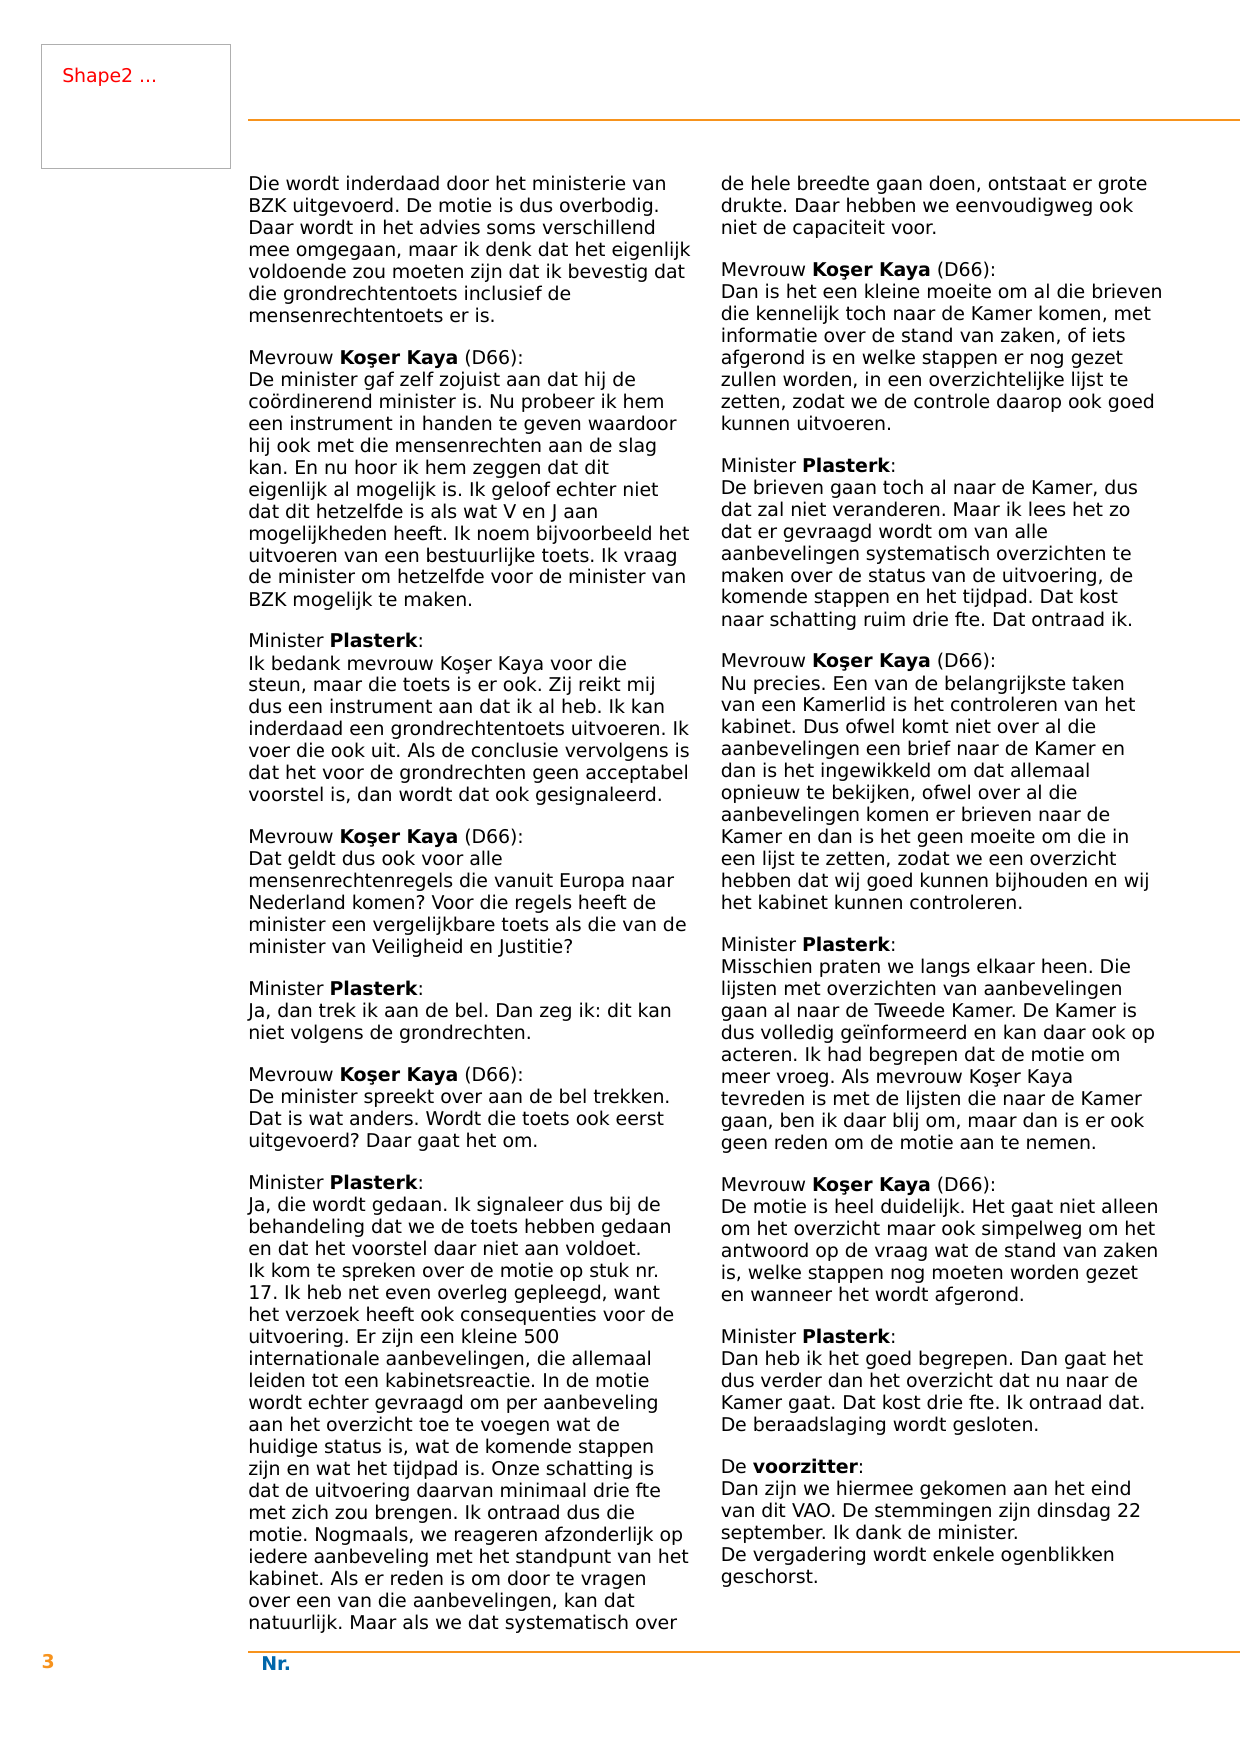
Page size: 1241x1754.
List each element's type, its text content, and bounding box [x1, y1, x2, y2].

text Mevrouw Koşer Kaya (D66): [721, 1174, 1163, 1196]
text Mevrouw Koşer Kaya (D66): [248, 1064, 691, 1086]
text Ik kom te spreken over de motie op stuk nr. 17. Ik heb net even overleg gepleegd, want het verzoek heeft ook consequenties voor de uitvoering. Er zijn een kleine 500 internationale aanbevelingen, die allemaal leiden tot een kabinetsreactie. In de motie wordt echter gevraagd om per aanbeveling aan het overzicht toe te voegen wat de huidige status is, wat de komende stappen zijn en wat het tijdpad is. Onze schatting is dat de uitvoering daarvan minimaal drie fte met zich zou brengen. Ik ontraad dus die motie. Nogmaals, we reageren afzonderlijk op iedere aanbeveling met het standpunt van het kabinet. Als er reden is om door te vragen over een van die aanbevelingen, kan dat natuurlijk. Maar als we dat systematisch over [248, 1260, 691, 1633]
text Mevrouw Koşer Kaya (D66): [248, 347, 691, 369]
text De beraadslaging wordt gesloten. [721, 1414, 1163, 1436]
text Dan is het een kleine moeite om al die brieven die kennelijk toch naar de Kamer komen, met informatie over de stand van zaken, of iets afgerond is en welke stappen er nog gezet zullen worden, in een overzichtelijke lijst te zetten, zodat we de controle daarop ook goed kunnen uitvoeren. [721, 281, 1163, 434]
text De minister spreekt over aan de bel trekken. Dat is wat anders. Wordt die toets ook eerst uitgevoerd? Daar gaat het om. [248, 1086, 691, 1152]
text Ik bedank mevrouw Koşer Kaya voor die steun, maar die toets is er ook. Zij reikt mij dus een instrument aan dat ik al heb. Ik kan inderdaad een grondrechtentoets uitvoeren. Ik voer die ook uit. Als de conclusie vervolgens is dat het voor de grondrechten geen acceptabel voorstel is, dan wordt dat ook gesignaleerd. [248, 652, 691, 806]
text De voorzitter: [721, 1456, 1163, 1478]
text Mevrouw Koşer Kaya (D66): [721, 650, 1163, 672]
text Minister Plasterk: [721, 1326, 1163, 1348]
text Minister Plasterk: [248, 630, 691, 652]
text Mevrouw Koşer Kaya (D66): [248, 826, 691, 848]
text De vergadering wordt enkele ogenblikken geschorst. [721, 1544, 1163, 1588]
text Dan heb ik het goed begrepen. Dan gaat het dus verder dan het overzicht dat nu naar de Kamer gaat. Dat kost drie fte. Ik ontraad dat. [721, 1348, 1163, 1414]
text Die wordt inderdaad door het ministerie van BZK uitgevoerd. De motie is dus overbodig. Daar wordt in het advies soms verschillend mee omgegaan, maar ik denk dat het eigenlijk voldoende zou moeten zijn dat ik bevestig dat die grondrechtentoets inclusief de mensenrechtentoets er is. [248, 173, 691, 327]
text Minister Plasterk: [721, 454, 1163, 477]
text Nu precies. Een van de belangrijkste taken van een Kamerlid is het controleren van het kabinet. Dus ofwel komt niet over al die aanbevelingen een brief naar de Kamer en dan is het ingewikkeld om dat allemaal opnieuw te bekijken, ofwel over al die aanbevelingen komen er brieven naar de Kamer en dan is het geen moeite om die in een lijst te zetten, zodat we een overzicht hebben dat wij goed kunnen bijhouden en wij het kabinet kunnen controleren. [721, 672, 1163, 914]
text Ja, die wordt gedaan. Ik signaleer dus bij de behandeling dat we de toets hebben gedaan en dat het voorstel daar niet aan voldoet. [248, 1194, 691, 1260]
text Dat geldt dus ook voor alle mensenrechtenregels die vanuit Europa naar Nederland komen? Voor die regels heeft de minister een vergelijkbare toets als die van de minister van Veiligheid en Justitie? [248, 848, 691, 958]
text Minister Plasterk: [248, 1172, 691, 1194]
text de hele breedte gaan doen, ontstaat er grote drukte. Daar hebben we eenvoudigweg ook niet de capaciteit voor. [721, 173, 1163, 239]
text Dan zijn we hiermee gekomen aan het eind van dit VAO. De stemmingen zijn dinsdag 22 september. Ik dank de minister. [721, 1478, 1163, 1544]
text Misschien praten we langs elkaar heen. Die lijsten met overzichten van aanbevelingen gaan al naar de Tweede Kamer. De Kamer is dus volledig geïnformeerd en kan daar ook op acteren. Ik had begrepen dat de motie om meer vroeg. Als mevrouw Koşer Kaya tevreden is met de lijsten die naar de Kamer gaan, ben ik daar blij om, maar dan is er ook geen reden om de motie aan te nemen. [721, 956, 1163, 1154]
text Minister Plasterk: [721, 934, 1163, 956]
text De motie is heel duidelijk. Het gaat niet alleen om het overzicht maar ook simpelweg om het antwoord op de vraag wat de stand van zaken is, welke stappen nog moeten worden gezet en wanneer het wordt afgerond. [721, 1196, 1163, 1306]
text Mevrouw Koşer Kaya (D66): [721, 259, 1163, 281]
text Ja, dan trek ik aan de bel. Dan zeg ik: dit kan niet volgens de grondrechten. [248, 1000, 691, 1044]
text Minister Plasterk: [248, 978, 691, 1000]
text De minister gaf zelf zojuist aan dat hij de coördinerend minister is. Nu probeer ik hem een instrument in handen te geven waardoor hij ook met die mensenrechten aan de slag kan. En nu hoor ik hem zeggen dat dit eigenlijk al mogelijk is. Ik geloof echter niet dat dit hetzelfde is als wat V en J aan mogelijkheden heeft. Ik noem bijvoorbeeld het uitvoeren van een bestuurlijke toets. Ik vraag de minister om hetzelfde voor de minister van BZK mogelijk te maken. [248, 369, 691, 610]
text De brieven gaan toch al naar de Kamer, dus dat zal niet veranderen. Maar ik lees het zo dat er gevraagd wordt om van alle aanbevelingen systematisch overzichten te maken over de status van de uitvoering, de komende stappen en het tijdpad. Dat kost naar schatting ruim drie fte. Dat ontraad ik. [721, 477, 1163, 630]
